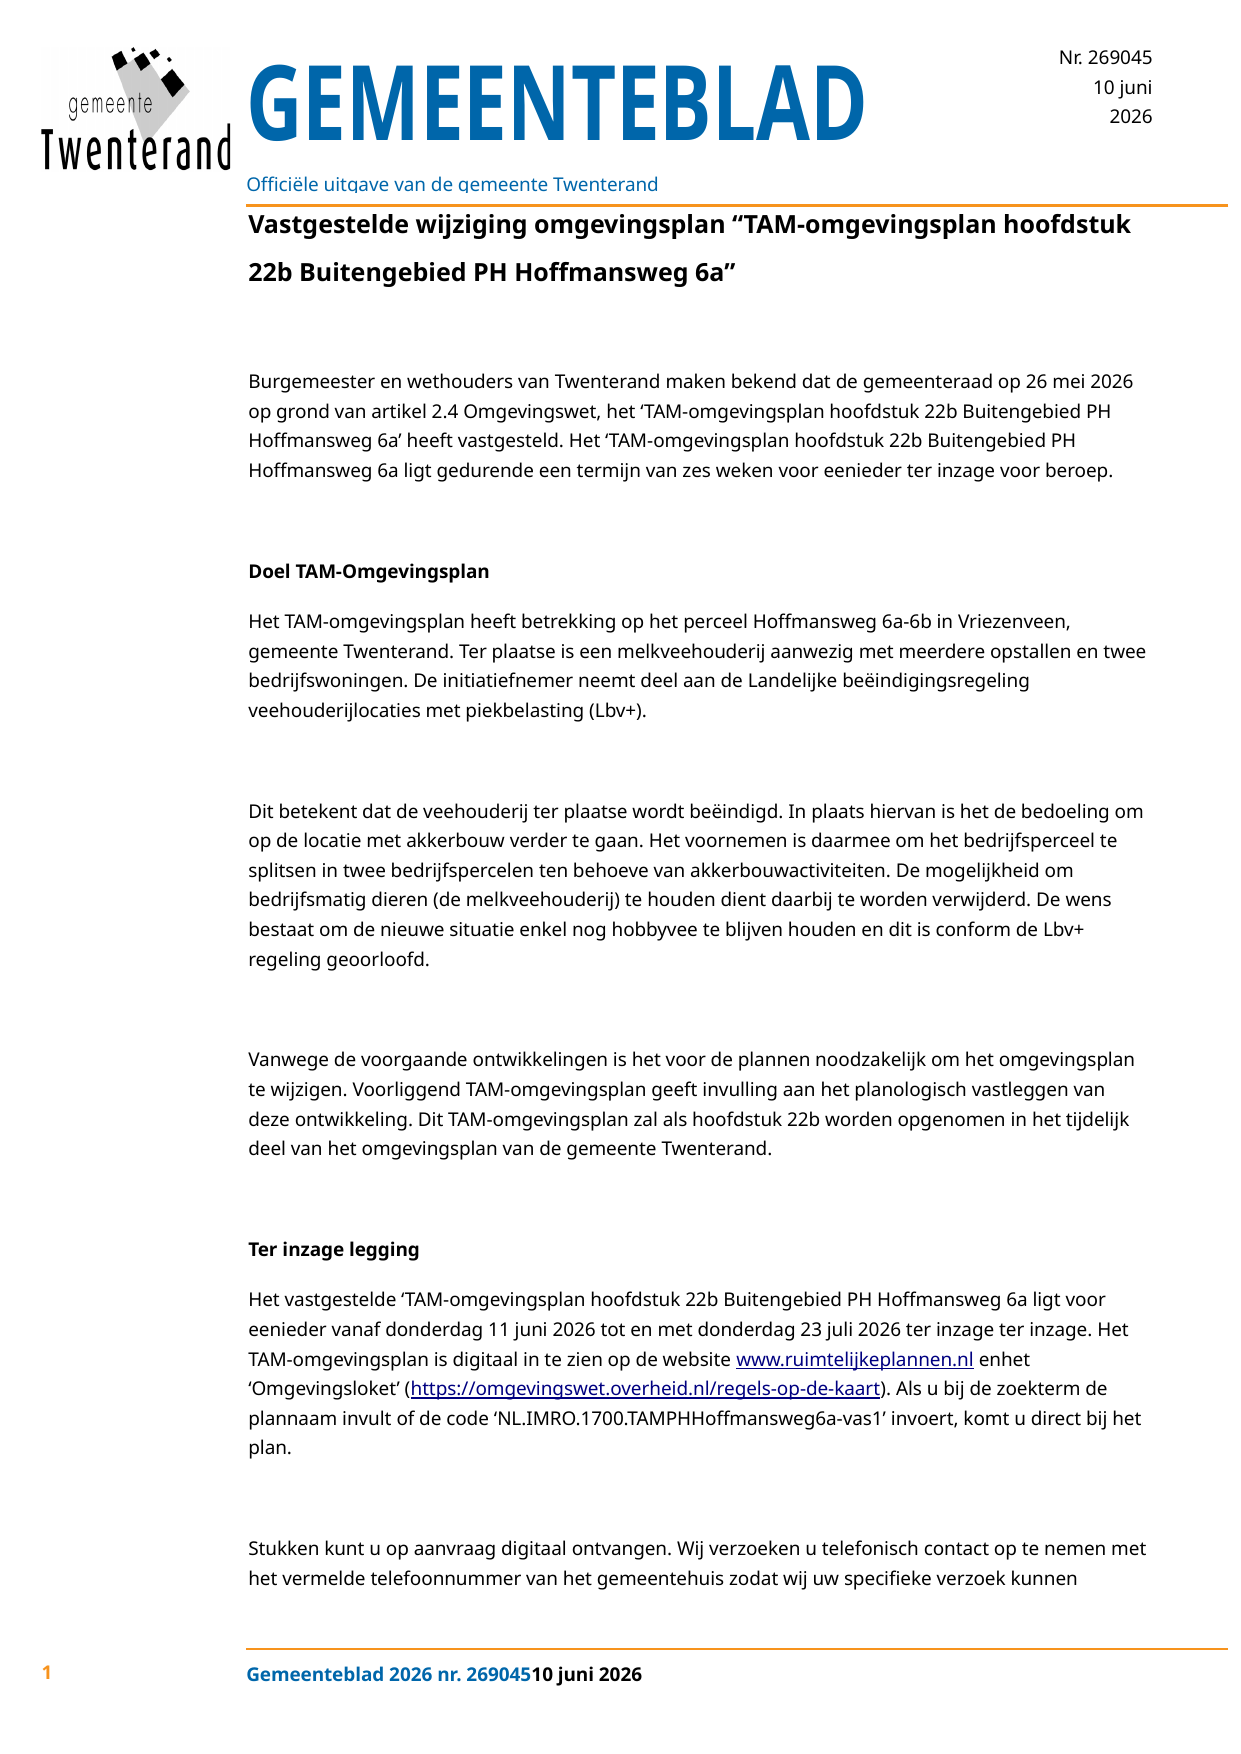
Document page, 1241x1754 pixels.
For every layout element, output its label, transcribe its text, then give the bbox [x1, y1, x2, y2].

text Burgemeester en wethouders van Twenterand maken bekend dat de gemeenteraad op 26 mei 2026 op grond van artikel 2.4 Omgevingswet, het ‘TAM-omgevingsplan hoofdstuk 22b Buitengebied PH Hoffmansweg 6a’ heeft vastgesteld. Het ‘TAM-omgevingsplan hoofdstuk 22b Buitengebied PH Hoffmansweg 6a ligt gedurende een termijn van zes weken voor eenieder ter inzage voor beroep. [248, 368, 1152, 483]
text Het vastgestelde ‘TAM-omgevingsplan hoofdstuk 22b Buitengebied PH Hoffmansweg 6a ligt voor eenieder vanaf donderdag 11 juni 2026 tot en met donderdag 23 juli 2026 ter inzage ter inzage. Het TAM-omgevingsplan is digitaal in te zien op de website www.ruimtelijkeplannen.nl enhet ‘Omgevingsloket’ (https://omgevingswet.overheid.nl/regels-op-de-kaart). Als u bij de zoekterm de plannaam invult of de code ‘NL.IMRO.1700.TAMPHHoffmansweg6a-vas1’ invoert, komt u direct bij het plan. [248, 1287, 1152, 1460]
text Ter inzage legging [248, 1236, 1152, 1262]
text Vastgestelde wijziging omgevingsplan “TAM-omgevingsplan hoofdstuk 22b Buitengebied PH Hoffmansweg 6a” [248, 207, 1152, 288]
text Dit betekent dat de veehouderij ter plaatse wordt beëindigd. In plaats hiervan is het de bedoeling om op de locatie met akkerbouw verder te gaan. Het voornemen is daarmee om het bedrijfsperceel te splitsen in twee bedrijfspercelen ten behoeve van akkerbouwactiviteiten. De mogelijkheid om bedrijfsmatig dieren (de melkveehouderij) te houden dient daarbij te worden verwijderd. De wens bestaat om de nieuwe situatie enkel nog hobbyvee te blijven houden en dit is conform de Lbv+ regeling geoorloofd. [248, 798, 1152, 972]
text Stukken kunt u op aanvraag digitaal ontvangen. Wij verzoeken u telefonisch contact op te nemen met het vermelde telefoonnummer van het gemeentehuis zodat wij uw specifieke verzoek kunnen [248, 1535, 1152, 1591]
text Het TAM-omgevingsplan heeft betrekking op het perceel Hoffmansweg 6a-6b in Vriezenveen, gemeente Twenterand. Ter plaatse is een melkveehouderij aanwezig met meerdere opstallen en twee bedrijfswoningen. De initiatiefnemer neemt deel aan de Landelijke beëindigingsregeling veehouderijlocaties met piekbelasting (Lbv+). [248, 608, 1152, 723]
text Doel TAM-Omgevingsplan [248, 558, 1152, 584]
picture [41, 47, 231, 172]
text Vanwege de voorgaande ontwikkelingen is het voor de plannen noodzakelijk om het omgevingsplan te wijzigen. Voorliggend TAM-omgevingsplan geeft invulling aan het planologisch vastleggen van deze ontwikkeling. Dit TAM-omgevingsplan zal als hoofdstuk 22b worden opgenomen in het tijdelijk deel van het omgevingsplan van de gemeente Twenterand. [248, 1047, 1152, 1161]
